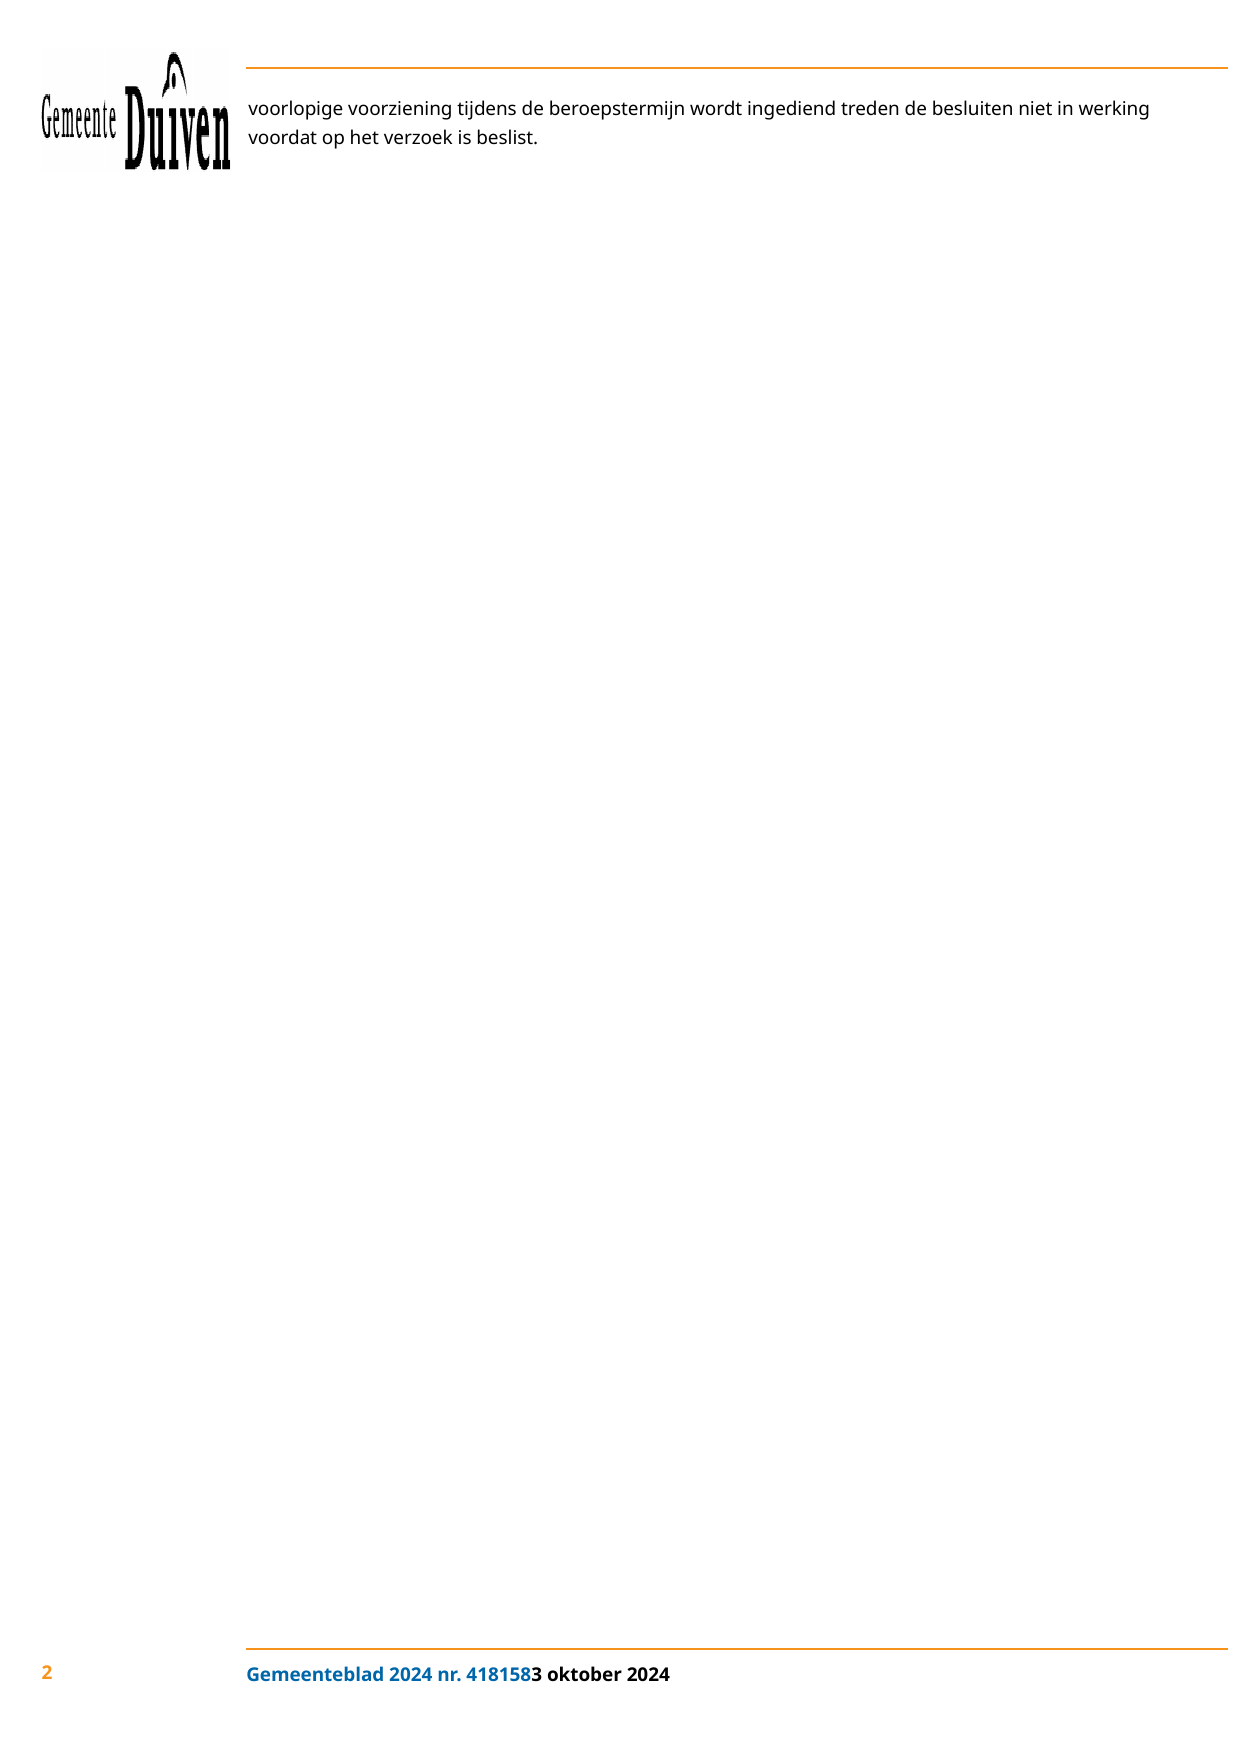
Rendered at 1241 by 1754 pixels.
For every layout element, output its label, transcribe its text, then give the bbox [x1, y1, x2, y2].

picture [41, 47, 231, 172]
text voorlopige voorziening tijdens de beroepstermijn wordt ingediend treden de besluiten niet in werking voordat op het verzoek is beslist. [248, 95, 1152, 150]
